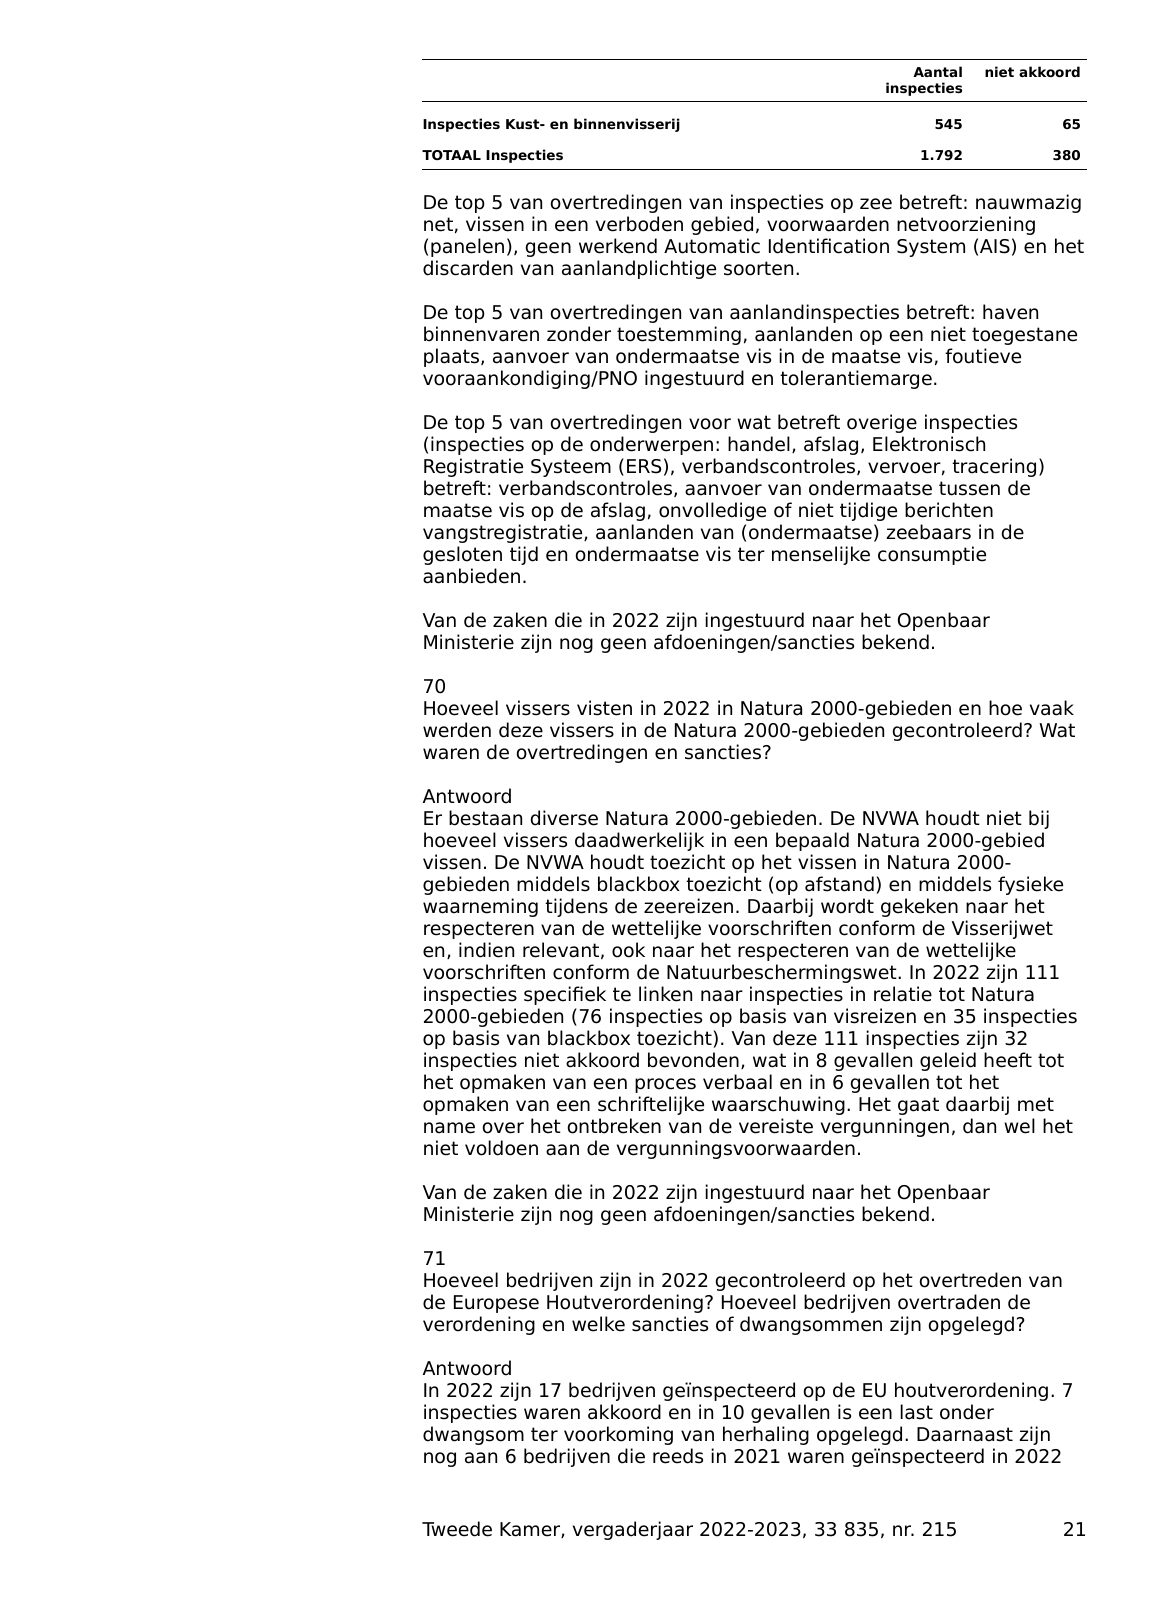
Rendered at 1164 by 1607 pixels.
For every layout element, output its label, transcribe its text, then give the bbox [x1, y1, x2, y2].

table_cell [422, 102, 850, 117]
text Van de zaken die in 2022 zijn ingestuurd naar het Openbaar Ministerie zijn nog geen afdoeningen/sancties bekend. [422, 610, 1087, 654]
text Antwoord [422, 1358, 1087, 1380]
table_cell [969, 102, 1087, 117]
table_cell TOTAAL Inspecties [422, 148, 850, 168]
table_cell 1.792 [850, 148, 968, 168]
text De top 5 van overtredingen van inspecties op zee betreft: nauwmazig net, vissen in een verboden gebied, voorwaarden netvoorziening (panelen), geen werkend Automatic Identification System (AIS) en het discarden van aanlandplichtige soorten. [422, 192, 1087, 280]
table_cell [969, 133, 1087, 148]
table_cell Inspecties Kust- en binnenvisserij [422, 117, 850, 132]
text 71 [422, 1248, 1087, 1270]
text De top 5 van overtredingen van aanlandinspecties betreft: haven binnenvaren zonder toestemming, aanlanden op een niet toegestane plaats, aanvoer van ondermaatse vis in de maatse vis, foutieve vooraankondiging/PNO ingestuurd en tolerantiemarge. [422, 302, 1087, 390]
text Er bestaan diverse Natura 2000-gebieden. De NVWA houdt niet bij hoeveel vissers daadwerkelijk in een bepaald Natura 2000-gebied vissen. De NVWA houdt toezicht op het vissen in Natura 2000-gebieden middels blackbox toezicht (op afstand) en middels fysieke waarneming tijdens de zeereizen. Daarbij wordt gekeken naar het respecteren van de wettelijke voorschriften conform de Visserijwet en, indien relevant, ook naar het respecteren van de wettelijke voorschriften conform de Natuurbeschermingswet. In 2022 zijn 111 inspecties specifiek te linken naar inspecties in relatie tot Natura 2000-gebieden (76 inspecties op basis van visreizen en 35 inspecties op basis van blackbox toezicht). Van deze 111 inspecties zijn 32 inspecties niet akkoord bevonden, wat in 8 gevallen geleid heeft tot het opmaken van een proces verbaal en in 6 gevallen tot het opmaken van een schriftelijke waarschuwing. Het gaat daarbij met name over het ontbreken van de vereiste vergunningen, dan wel het niet voldoen aan de vergunningsvoorwaarden. [422, 808, 1087, 1160]
text Hoeveel bedrijven zijn in 2022 gecontroleerd op het overtreden van de Europese Houtverordening? Hoeveel bedrijven overtraden de verordening en welke sancties of dwangsommen zijn opgelegd? [422, 1270, 1087, 1336]
table_cell [850, 102, 968, 117]
table_header Aantal inspecties [850, 60, 968, 101]
table_cell 65 [969, 117, 1087, 132]
table_cell 380 [969, 148, 1087, 168]
text 70 [422, 676, 1087, 698]
text Hoeveel vissers visten in 2022 in Natura 2000-gebieden en hoe vaak werden deze vissers in de Natura 2000-gebieden gecontroleerd? Wat waren de overtredingen en sancties? [422, 698, 1087, 764]
text De top 5 van overtredingen voor wat betreft overige inspecties (inspecties op de onderwerpen: handel, afslag, Elektronisch Registratie Systeem (ERS), verbandscontroles, vervoer, tracering) betreft: verbandscontroles, aanvoer van ondermaatse tussen de maatse vis op de afslag, onvolledige of niet tijdige berichten vangstregistratie, aanlanden van (ondermaatse) zeebaars in de gesloten tijd en ondermaatse vis ter menselijke consumptie aanbieden. [422, 412, 1087, 588]
table_header niet akkoord [969, 60, 1087, 101]
table_header [422, 60, 850, 101]
table_cell [850, 133, 968, 148]
text In 2022 zijn 17 bedrijven geïnspecteerd op de EU houtverordening. 7 inspecties waren akkoord en in 10 gevallen is een last onder dwangsom ter voorkoming van herhaling opgelegd. Daarnaast zijn nog aan 6 bedrijven die reeds in 2021 waren geïnspecteerd in 2022 [422, 1380, 1087, 1468]
text Van de zaken die in 2022 zijn ingestuurd naar het Openbaar Ministerie zijn nog geen afdoeningen/sancties bekend. [422, 1182, 1087, 1226]
table_cell 545 [850, 117, 968, 132]
table_cell [422, 133, 850, 148]
text Antwoord [422, 786, 1087, 808]
